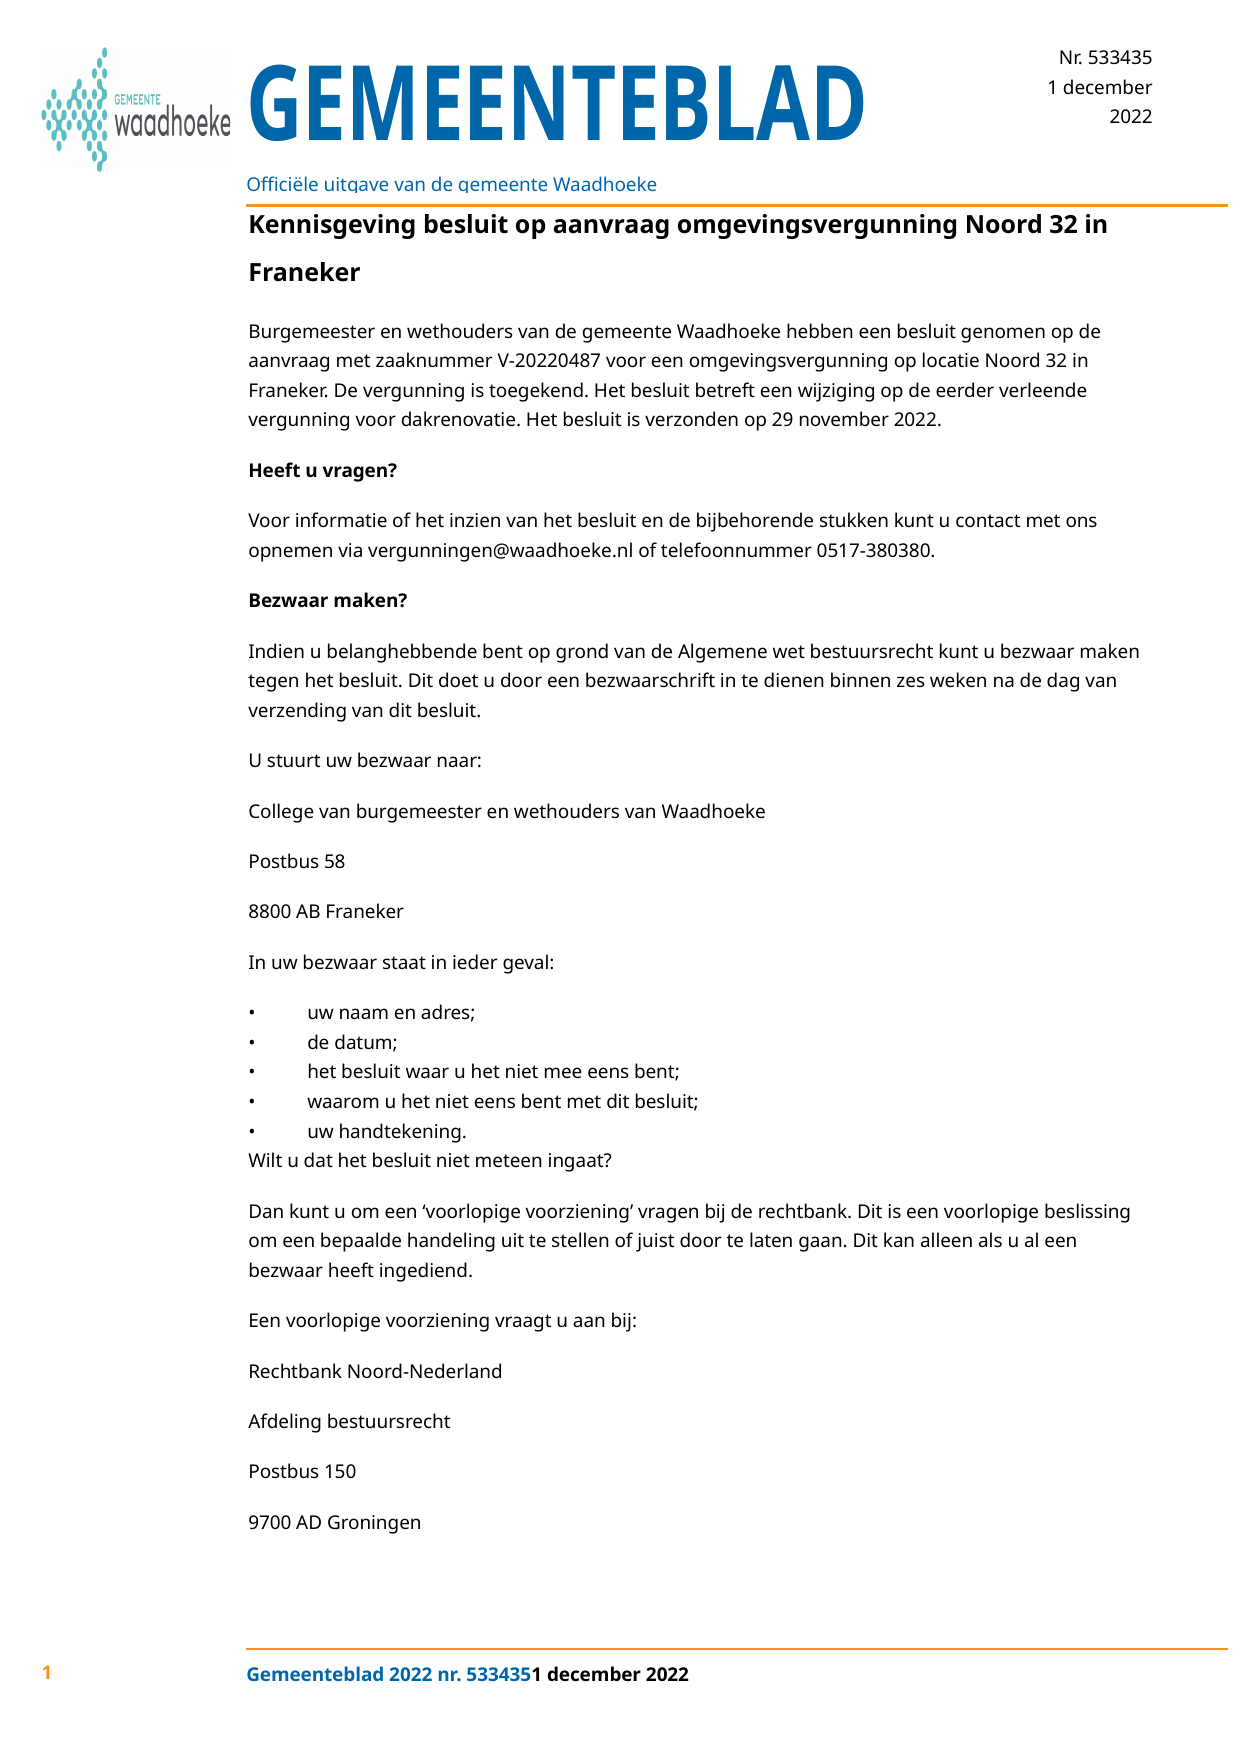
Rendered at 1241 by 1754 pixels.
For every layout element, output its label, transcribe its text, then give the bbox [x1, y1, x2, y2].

text Postbus 58 [248, 848, 1152, 874]
text Heeft u vragen? [248, 457, 1152, 483]
list de datum; [248, 1029, 1152, 1055]
text Voor informatie of het inzien van het besluit en de bijbehorende stukken kunt u contact met ons opnemen via vergunningen@waadhoeke.nl of telefoonnummer 0517-380380. [248, 507, 1152, 563]
picture [41, 47, 231, 172]
text In uw bezwaar staat in ieder geval: [248, 949, 1152, 975]
text Afdeling bestuursrecht [248, 1408, 1152, 1434]
text Dan kunt u om een ‘voorlopige voorziening’ vragen bij de rechtbank. Dit is een voorlopige beslissing om een bepaalde handeling uit te stellen of juist door te laten gaan. Dit kan alleen als u al een bezwaar heeft ingediend. [248, 1198, 1152, 1283]
list uw naam en adres; [248, 999, 1152, 1025]
text Wilt u dat het besluit niet meteen ingaat? [248, 1147, 1152, 1173]
text Burgemeester en wethouders van de gemeente Waadhoeke hebben een besluit genomen op de aanvraag met zaaknummer V-20220487 voor een omgevingsvergunning op locatie Noord 32 in Franeker. De vergunning is toegekend. Het besluit betreft een wijziging op de eerder verleende vergunning voor dakrenovatie. Het besluit is verzonden op 29 november 2022. [248, 318, 1152, 432]
text 8800 AB Franeker [248, 899, 1152, 924]
list het besluit waar u het niet mee eens bent; [248, 1059, 1152, 1084]
text College van burgemeester en wethouders van Waadhoeke [248, 798, 1152, 824]
list uw handtekening. [248, 1118, 1152, 1144]
list waarom u het niet eens bent met dit besluit; [248, 1088, 1152, 1114]
text Postbus 150 [248, 1459, 1152, 1484]
text Kennisgeving besluit op aanvraag omgevingsvergunning Noord 32 in Franeker [248, 207, 1152, 288]
text Indien u belanghebbende bent op grond van de Algemene wet bestuursrecht kunt u bezwaar maken tegen het besluit. Dit doet u door een bezwaarschrift in te dienen binnen zes weken na de dag van verzending van dit besluit. [248, 638, 1152, 723]
text Rechtbank Noord-Nederland [248, 1358, 1152, 1384]
text Bezwaar maken? [248, 587, 1152, 613]
text 9700 AD Groningen [248, 1509, 1152, 1535]
text Een voorlopige voorziening vraagt u aan bij: [248, 1307, 1152, 1333]
text U stuurt uw bezwaar naar: [248, 747, 1152, 773]
